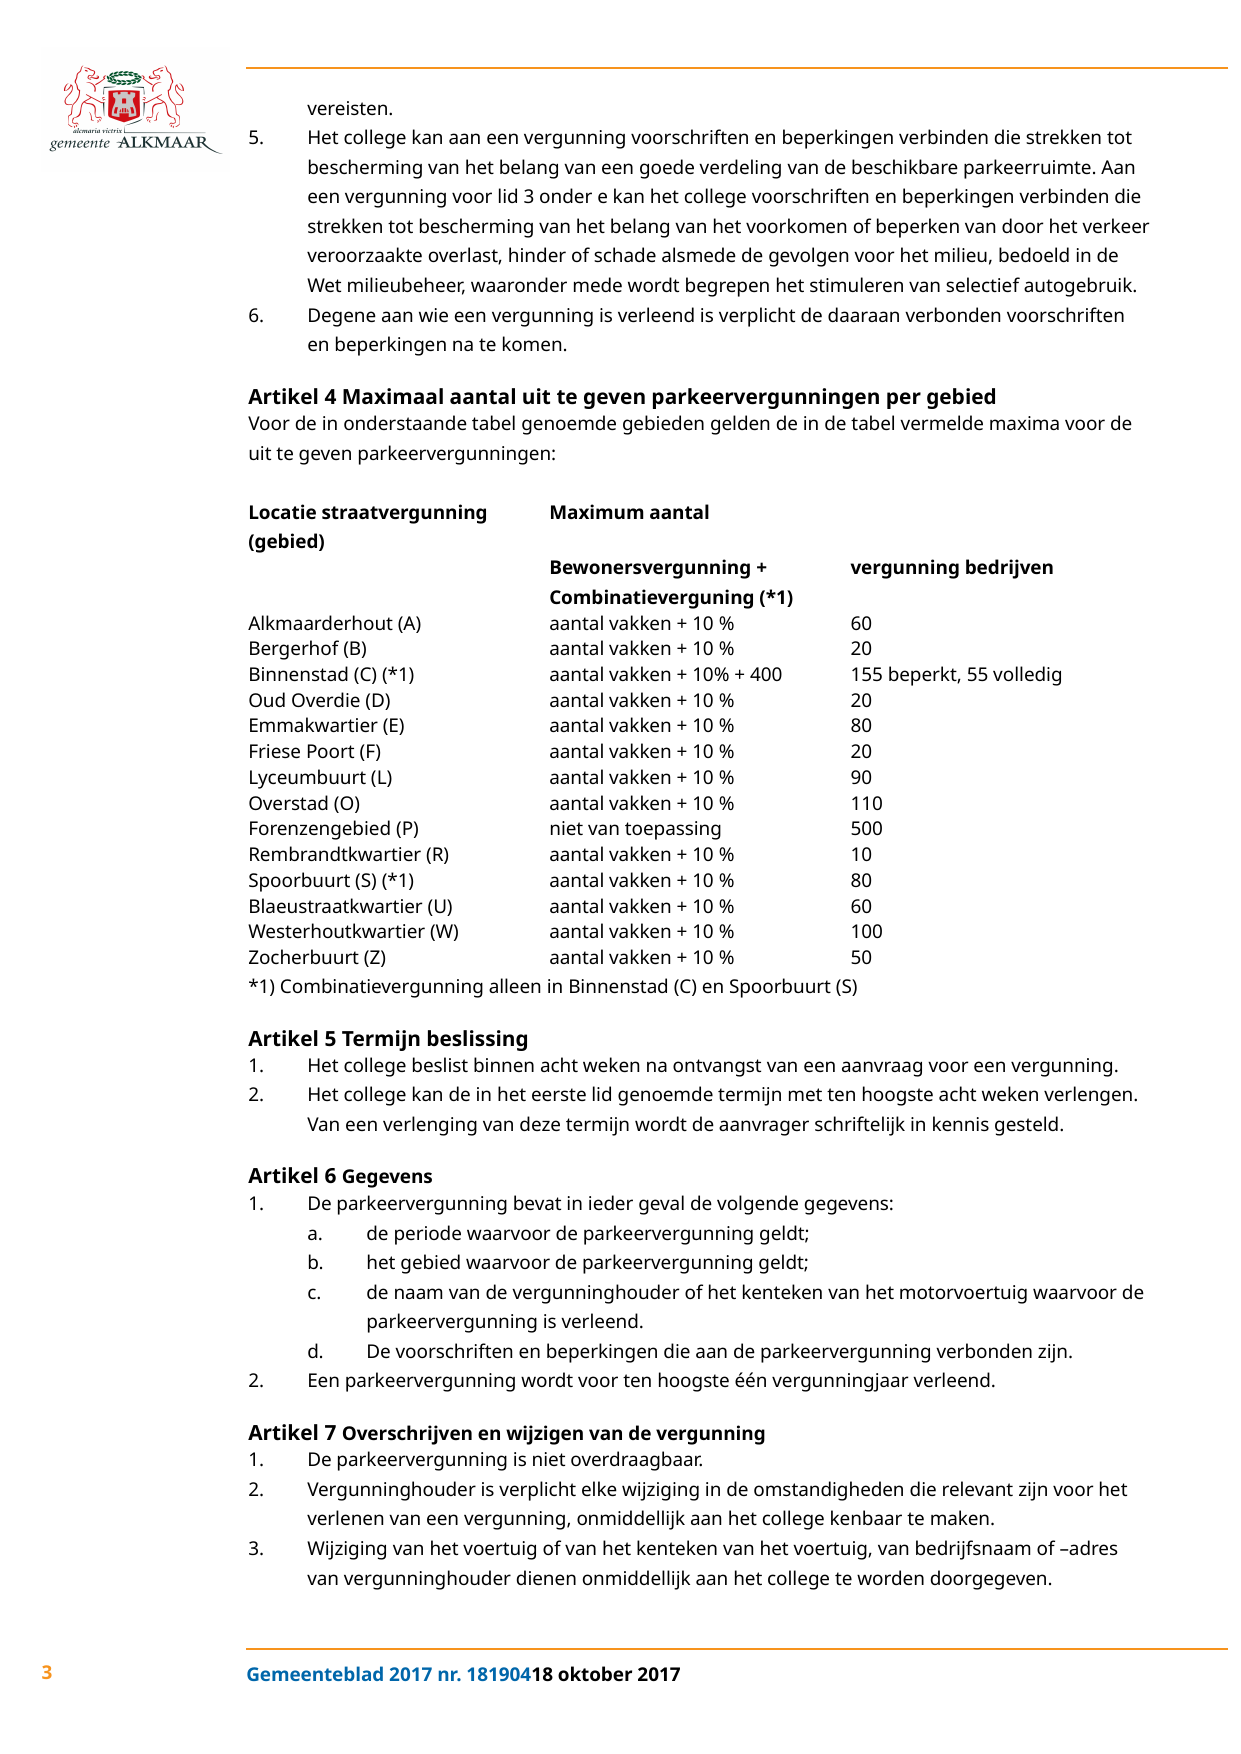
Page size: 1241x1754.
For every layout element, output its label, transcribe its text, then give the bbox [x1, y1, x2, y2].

table_cell 80 [850, 867, 1152, 893]
text Artikel 7 Overschrijven en wijzigen van de vergunning [248, 1418, 1152, 1446]
table_cell aantal vakken + 10 % [549, 790, 850, 816]
text Artikel 5 Termijn beslissing [248, 1024, 1152, 1052]
table_cell 20 [850, 687, 1152, 713]
table_cell aantal vakken + 10% + 400 [549, 661, 850, 687]
table_cell aantal vakken + 10 % [549, 764, 850, 790]
table_header Maximum aantal [549, 499, 1152, 554]
list De parkeervergunning bevat in ieder geval de volgende gegevens: [248, 1190, 1152, 1216]
table_cell 60 [850, 610, 1152, 636]
table_cell 90 [850, 764, 1152, 790]
text Artikel 6 Gegevens [248, 1162, 1152, 1190]
list de periode waarvoor de parkeervergunning geldt; [307, 1220, 1152, 1245]
table_cell aantal vakken + 10 % [549, 893, 850, 918]
table_cell Forenzengebied (P) [248, 816, 549, 841]
list Het college beslist binnen acht weken na ontvangst van een aanvraag voor een vergunning. [248, 1052, 1152, 1078]
table_cell 80 [850, 713, 1152, 738]
list vereisten. [248, 95, 1152, 121]
table_cell Bewonersvergunning + Combinatieverguning (*1) [549, 555, 850, 610]
table_cell 50 [850, 944, 1152, 970]
table_cell Oud Overdie (D) [248, 687, 549, 713]
table_cell aantal vakken + 10 % [549, 610, 850, 636]
list Het college kan aan een vergunning voorschriften en beperkingen verbinden die strekken tot bescherming van het belang van een goede verdeling van de beschikbare parkeerruimte. Aan een vergunning voor lid 3 onder e kan het college voorschriften en beperkingen verbinden die strekken tot bescherming van het belang van het voorkomen of beperken van door het verkeer veroorzaakte overlast, hinder of schade alsmede de gevolgen voor het milieu, bedoeld in de Wet milieubeheer, waaronder mede wordt begrepen het stimuleren van selectief autogebruik. [248, 124, 1152, 298]
text Voor de in onderstaande tabel genoemde gebieden gelden de in de tabel vermelde maxima voor de uit te geven parkeervergunningen: [248, 410, 1152, 466]
table_cell Overstad (O) [248, 790, 549, 816]
table_cell Alkmaarderhout (A) [248, 610, 549, 636]
table_cell Rembrandtkwartier (R) [248, 841, 549, 867]
table_cell Friese Poort (F) [248, 739, 549, 764]
table_cell 10 [850, 841, 1152, 867]
text Artikel 4 Maximaal aantal uit te geven parkeervergunningen per gebied [248, 382, 1152, 410]
table_cell 500 [850, 816, 1152, 841]
table_cell aantal vakken + 10 % [549, 919, 850, 944]
table_cell Zocherbuurt (Z) [248, 944, 549, 970]
list Wijziging van het voertuig of van het kenteken van het voertuig, van bedrijfsnaam of –adres van vergunninghouder dienen onmiddellijk aan het college te worden doorgegeven. [248, 1535, 1152, 1591]
table_cell aantal vakken + 10 % [549, 636, 850, 661]
table_cell 110 [850, 790, 1152, 816]
table_cell 20 [850, 636, 1152, 661]
table_cell 60 [850, 893, 1152, 918]
list Het college kan de in het eerste lid genoemde termijn met ten hoogste acht weken verlengen. Van een verlenging van deze termijn wordt de aanvrager schriftelijk in kennis gesteld. [248, 1082, 1152, 1137]
table_cell 20 [850, 739, 1152, 764]
table_cell Lyceumbuurt (L) [248, 764, 549, 790]
table_cell Westerhoutkwartier (W) [248, 919, 549, 944]
table_cell Bergerhof (B) [248, 636, 549, 661]
table_cell 155 beperkt, 55 volledig [850, 661, 1152, 687]
table_cell Emmakwartier (E) [248, 713, 549, 738]
list de naam van de vergunninghouder of het kenteken van het motorvoertuig waarvoor de parkeervergunning is verleend. [307, 1279, 1152, 1334]
table_cell Blaeustraatkwartier (U) [248, 893, 549, 918]
table_cell Binnenstad (C) (*1) [248, 661, 549, 687]
list Vergunninghouder is verplicht elke wijziging in de omstandigheden die relevant zijn voor het verlenen van een vergunning, onmiddellijk aan het college kenbaar te maken. [248, 1476, 1152, 1531]
table_cell Spoorbuurt (S) (*1) [248, 867, 549, 893]
table_cell aantal vakken + 10 % [549, 687, 850, 713]
picture [41, 47, 231, 172]
table_cell vergunning bedrijven [850, 555, 1152, 610]
list Een parkeervergunning wordt voor ten hoogste één vergunningjaar verleend. [248, 1368, 1152, 1393]
text *1) Combinatievergunning alleen in Binnenstad (C) en Spoorbuurt (S) [248, 973, 1152, 999]
table_cell aantal vakken + 10 % [549, 944, 850, 970]
table_cell [248, 555, 549, 610]
table_cell aantal vakken + 10 % [549, 739, 850, 764]
list De voorschriften en beperkingen die aan de parkeervergunning verbonden zijn. [307, 1338, 1152, 1364]
list het gebied waarvoor de parkeervergunning geldt; [307, 1249, 1152, 1275]
table_cell 100 [850, 919, 1152, 944]
list Degene aan wie een vergunning is verleend is verplicht de daaraan verbonden voorschriften en beperkingen na te komen. [248, 302, 1152, 357]
table_cell aantal vakken + 10 % [549, 867, 850, 893]
table_cell aantal vakken + 10 % [549, 841, 850, 867]
table_cell aantal vakken + 10 % [549, 713, 850, 738]
list De parkeervergunning is niet overdraagbaar. [248, 1446, 1152, 1472]
table_cell niet van toepassing [549, 816, 850, 841]
table_header Locatie straatvergunning (gebied) [248, 499, 549, 554]
